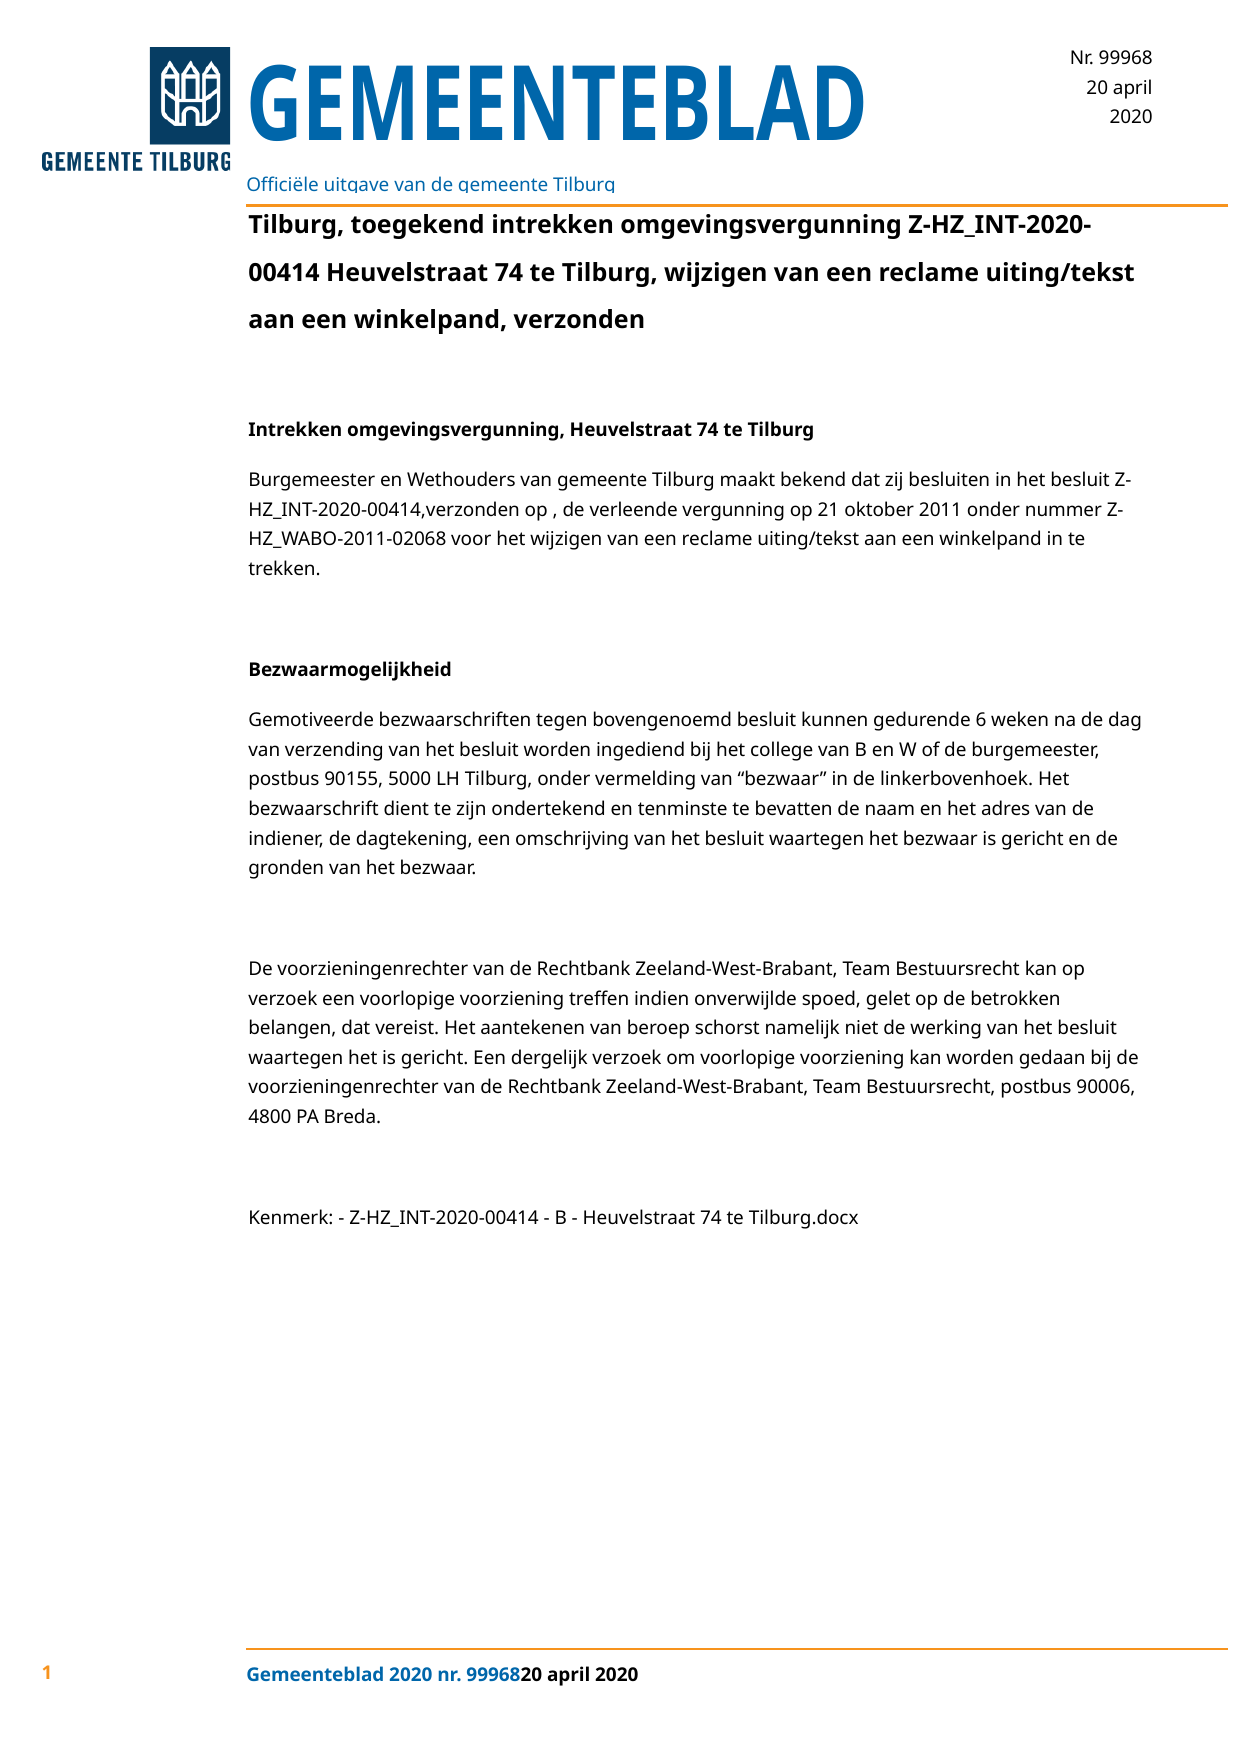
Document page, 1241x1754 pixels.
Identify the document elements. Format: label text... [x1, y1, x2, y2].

text Burgemeester en Wethouders van gemeente Tilburg maakt bekend dat zij besluiten in het besluit Z-HZ_INT-2020-00414,verzonden op , de verleende vergunning op 21 oktober 2011 onder nummer Z-HZ_WABO-2011-02068 voor het wijzigen van een reclame uiting/tekst aan een winkelpand in te trekken. [248, 466, 1152, 581]
picture [41, 47, 231, 172]
text Tilburg, toegekend intrekken omgevingsvergunning Z-HZ_INT-2020-00414 Heuvelstraat 74 te Tilburg, wijzigen van een reclame uiting/tekst aan een winkelpand, verzonden [248, 207, 1152, 336]
text Intrekken omgevingsvergunning, Heuvelstraat 74 te Tilburg [248, 416, 1152, 442]
text Kenmerk: - Z-HZ_INT-2020-00414 - B - Heuvelstraat 74 te Tilburg.docx [248, 1204, 1152, 1229]
text Gemotiveerde bezwaarschriften tegen bovengenoemd besluit kunnen gedurende 6 weken na de dag van verzending van het besluit worden ingediend bij het college van B en W of de burgemeester, postbus 90155, 5000 LH Tilburg, onder vermelding van “bezwaar” in de linkerbovenhoek. Het bezwaarschrift dient te zijn ondertekend en tenminste te bevatten de naam en het adres van de indiener, de dagtekening, een omschrijving van het besluit waartegen het bezwaar is gericht en de gronden van het bezwaar. [248, 706, 1152, 880]
text Bezwaarmogelijkheid [248, 656, 1152, 682]
text De voorzieningenrechter van de Rechtbank Zeeland-West-Brabant, Team Bestuursrecht kan op verzoek een voorlopige voorziening treffen indien onverwijlde spoed, gelet op de betrokken belangen, dat vereist. Het aantekenen van beroep schorst namelijk niet de werking van het besluit waartegen het is gericht. Een dergelijk verzoek om voorlopige voorziening kan worden gedaan bij de voorzieningenrechter van de Rechtbank Zeeland-West-Brabant, Team Bestuursrecht, postbus 90006, 4800 PA Breda. [248, 955, 1152, 1129]
